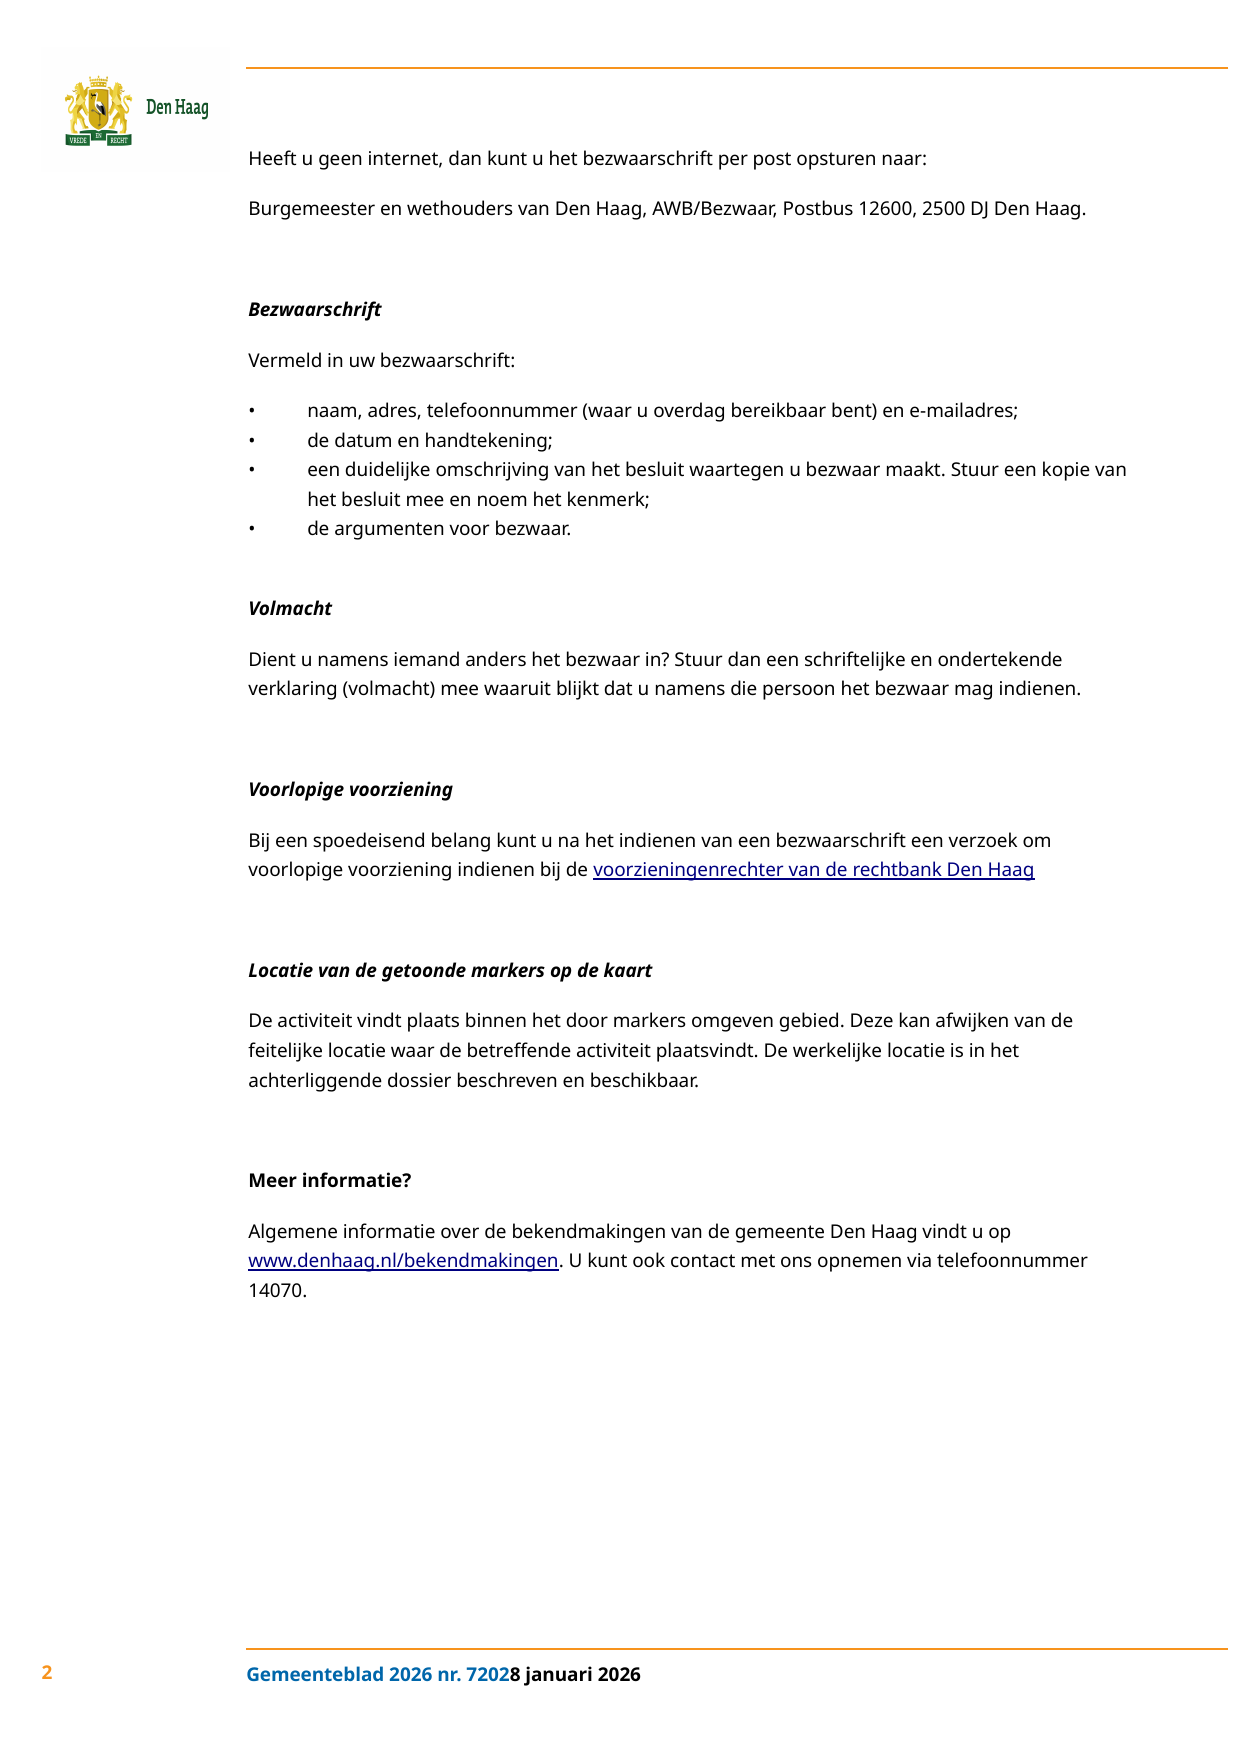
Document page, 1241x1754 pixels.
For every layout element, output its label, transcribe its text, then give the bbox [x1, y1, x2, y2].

text Voorlopige voorziening [248, 776, 1152, 802]
text Meer informatie? [248, 1168, 1152, 1193]
text Burgemeester en wethouders van Den Haag, AWB/Bezwaar, Postbus 12600, 2500 DJ Den Haag. [248, 196, 1152, 221]
list de argumenten voor bezwaar. [248, 516, 1152, 541]
list de datum en handtekening; [248, 427, 1152, 453]
text Heeft u geen internet, dan kunt u het bezwaarschrift per post opsturen naar: [248, 145, 1152, 171]
list naam, adres, telefoonnummer (waar u overdag bereikbaar bent) en e-mailadres; [248, 397, 1152, 423]
text Locatie van de getoonde markers op de kaart [248, 957, 1152, 983]
picture [41, 47, 231, 172]
list een duidelijke omschrijving van het besluit waartegen u bezwaar maakt. Stuur een kopie van het besluit mee en noem het kenmerk; [248, 456, 1152, 512]
text Dient u namens iemand anders het bezwaar in? Stuur dan een schriftelijke en ondertekende verklaring (volmacht) mee waaruit blijkt dat u namens die persoon het bezwaar mag indienen. [248, 646, 1152, 701]
text De activiteit vindt plaats binnen het door markers omgeven gebied. Deze kan afwijken van de feitelijke locatie waar de betreffende activiteit plaatsvindt. De werkelijke locatie is in het achterliggende dossier beschreven en beschikbaar. [248, 1008, 1152, 1093]
text Vermeld in uw bezwaarschrift: [248, 347, 1152, 373]
text Bij een spoedeisend belang kunt u na het indienen van een bezwaarschrift een verzoek om voorlopige voorziening indienen bij de voorzieningenrechter van de rechtbank Den Haag [248, 827, 1152, 882]
text Bezwaarschrift [248, 296, 1152, 322]
text Volmacht [248, 596, 1152, 621]
text Algemene informatie over de bekendmakingen van de gemeente Den Haag vindt u op www.denhaag.nl/bekendmakingen. U kunt ook contact met ons opnemen via telefoonnummer 14070. [248, 1218, 1152, 1303]
